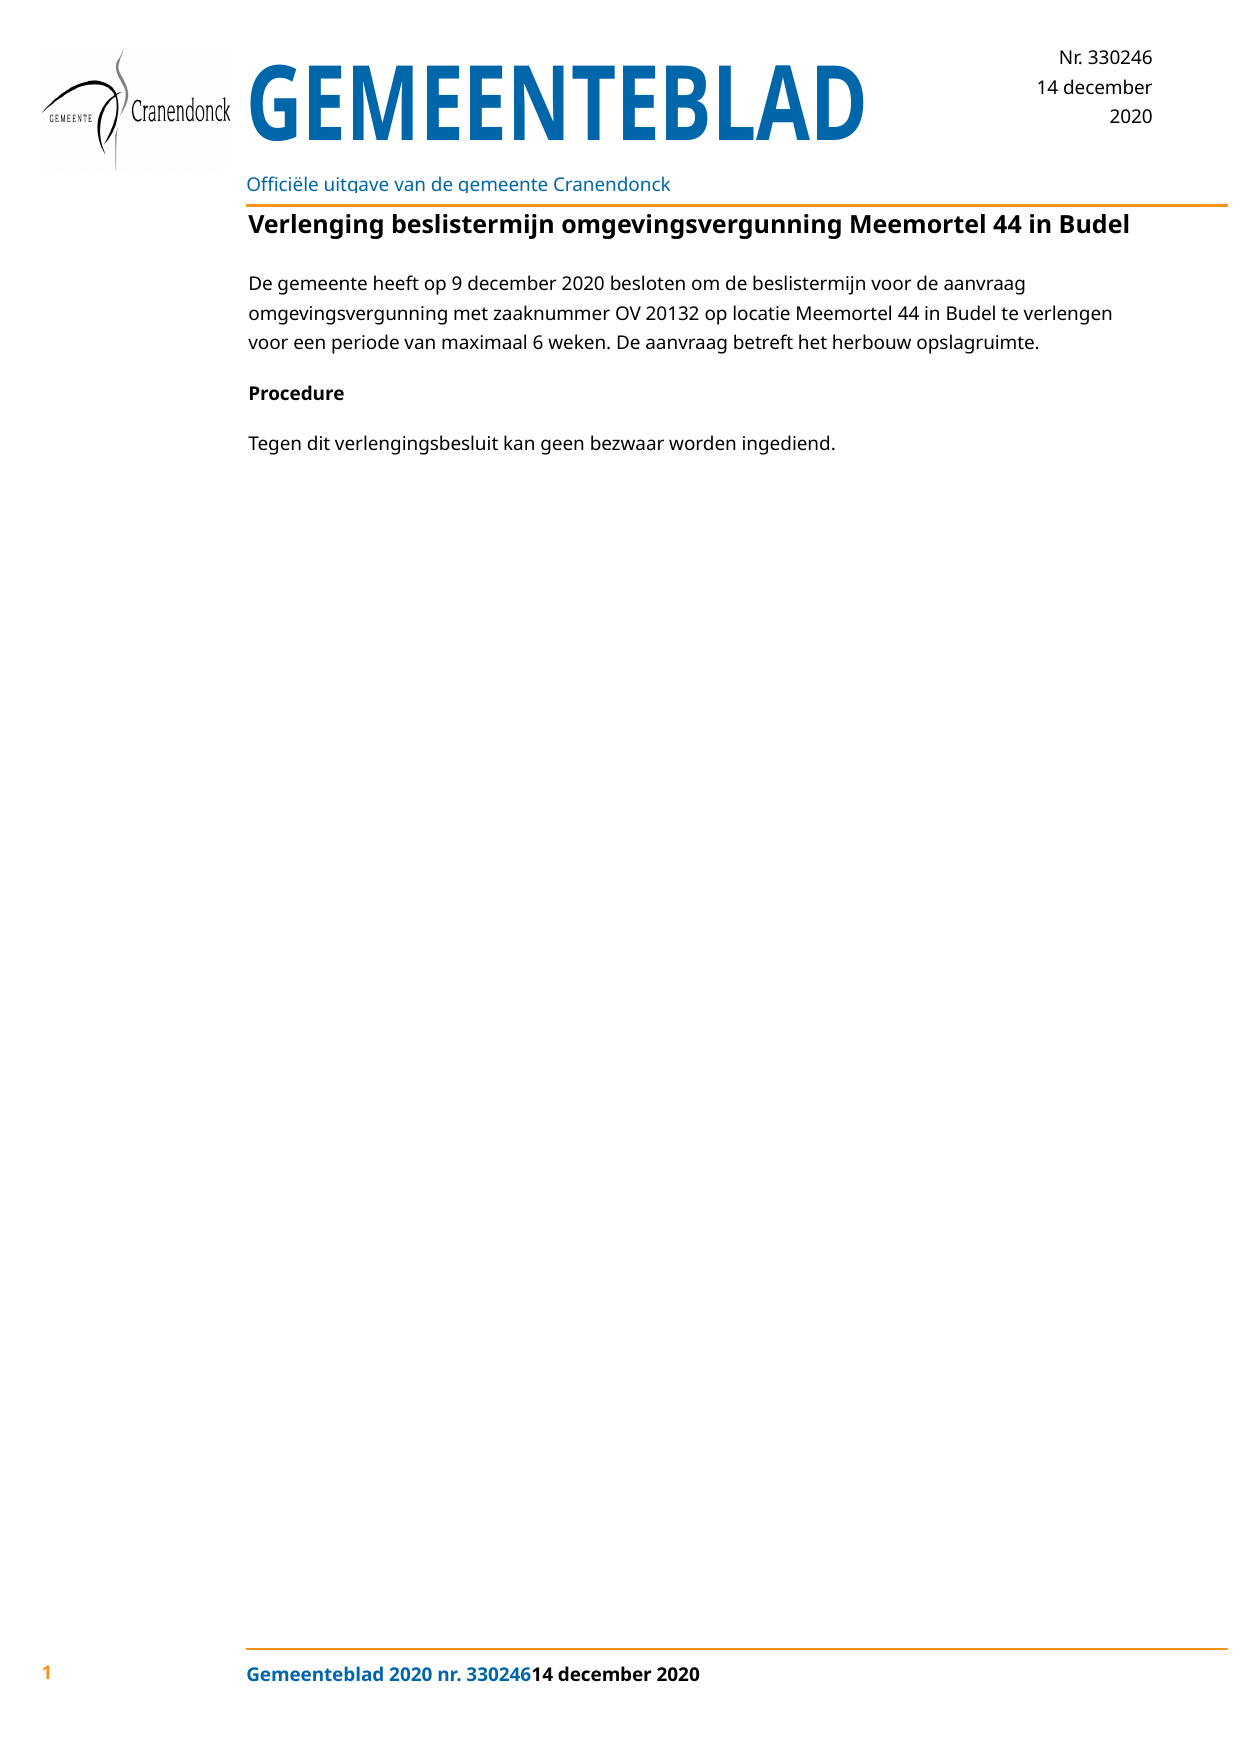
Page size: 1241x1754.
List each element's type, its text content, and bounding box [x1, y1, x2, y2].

text Procedure [248, 380, 1152, 406]
picture [41, 47, 231, 172]
text Tegen dit verlengingsbesluit kan geen bezwaar worden ingediend. [248, 430, 1152, 456]
text Verlenging beslistermijn omgevingsvergunning Meemortel 44 in Budel [248, 207, 1152, 241]
text De gemeente heeft op 9 december 2020 besloten om de beslistermijn voor de aanvraag omgevingsvergunning met zaaknummer OV 20132 op locatie Meemortel 44 in Budel te verlengen voor een periode van maximaal 6 weken. De aanvraag betreft het herbouw opslagruimte. [248, 270, 1152, 355]
